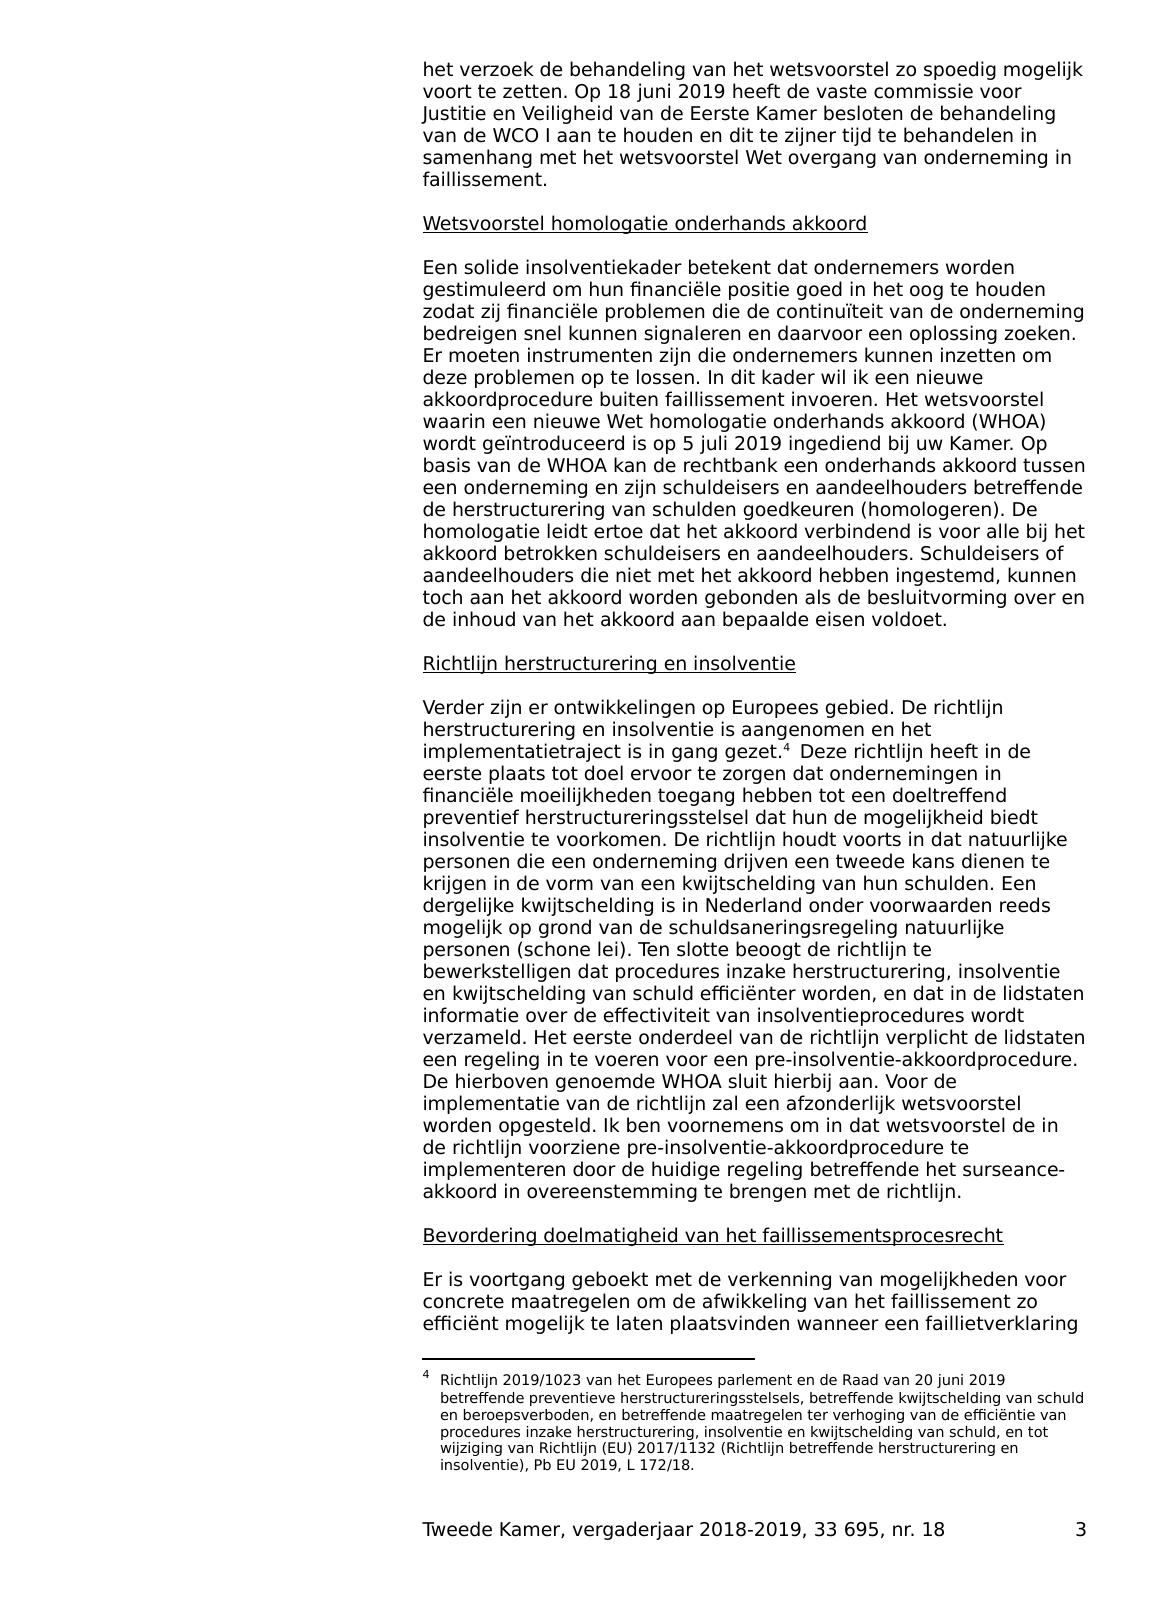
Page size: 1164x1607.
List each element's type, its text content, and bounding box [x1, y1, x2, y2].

text Er is voortgang geboekt met de verkenning van mogelijkheden voor concrete maatregelen om de afwikkeling van het faillissement zo efficiënt mogelijk te laten plaatsvinden wanneer een faillietverklaring [422, 1269, 1087, 1335]
text het verzoek de behandeling van het wetsvoorstel zo spoedig mogelijk voort te zetten. Op 18 juni 2019 heeft de vaste commissie voor Justitie en Veiligheid van de Eerste Kamer besloten de behandeling van de WCO I aan te houden en dit te zijner tijd te behandelen in samenhang met het wetsvoorstel Wet overgang van onderneming in faillissement. [422, 59, 1087, 191]
subtitle Wetsvoorstel homologatie onderhands akkoord [422, 213, 1087, 235]
subtitle Bevordering doelmatigheid van het faillissementsprocesrecht [422, 1225, 1087, 1247]
subtitle Richtlijn herstructurering en insolventie [422, 653, 1087, 675]
text Een solide insolventiekader betekent dat ondernemers worden gestimuleerd om hun financiële positie goed in het oog te houden zodat zij financiële problemen die de continuïteit van de onderneming bedreigen snel kunnen signaleren en daarvoor een oplossing zoeken. Er moeten instrumenten zijn die ondernemers kunnen inzetten om deze problemen op te lossen. In dit kader wil ik een nieuwe akkoordprocedure buiten faillissement invoeren. Het wetsvoorstel waarin een nieuwe Wet homologatie onderhands akkoord (WHOA) wordt geïntroduceerd is op 5 juli 2019 ingediend bij uw Kamer. Op basis van de WHOA kan de rechtbank een onderhands akkoord tussen een onderneming en zijn schuldeisers en aandeelhouders betreffende de herstructurering van schulden goedkeuren (homologeren). De homologatie leidt ertoe dat het akkoord verbindend is voor alle bij het akkoord betrokken schuldeisers en aandeelhouders. Schuldeisers of aandeelhouders die niet met het akkoord hebben ingestemd, kunnen toch aan het akkoord worden gebonden als de besluitvorming over en de inhoud van het akkoord aan bepaalde eisen voldoet. [422, 257, 1087, 631]
text Richtlijn 2019/1023 van het Europees parlement en de Raad van 20 juni 2019 betreffende preventieve herstructureringsstelsels, betreffende kwijtschelding van schuld en beroepsverboden, en betreffende maatregelen ter verhoging van de efficiëntie van procedures inzake herstructurering, insolventie en kwijtschelding van schuld, en tot wijziging van Richtlijn (EU) 2017/1132 (Richtlijn betreffende herstructurering en insolventie), Pb EU 2019, L 172/18. [422, 1368, 1087, 1474]
text Verder zijn er ontwikkelingen op Europees gebied. De richtlijn herstructurering en insolventie is aangenomen en het implementatietraject is in gang gezet. Deze richtlijn heeft in de eerste plaats tot doel ervoor te zorgen dat ondernemingen in financiële moeilijkheden toegang hebben tot een doeltreffend preventief herstructureringsstelsel dat hun de mogelijkheid biedt insolventie te voorkomen. De richtlijn houdt voorts in dat natuurlijke personen die een onderneming drijven een tweede kans dienen te krijgen in de vorm van een kwijtschelding van hun schulden. Een dergelijke kwijtschelding is in Nederland onder voorwaarden reeds mogelijk op grond van de schuldsaneringsregeling natuurlijke personen (schone lei). Ten slotte beoogt de richtlijn te bewerkstelligen dat procedures inzake herstructurering, insolventie en kwijtschelding van schuld efficiënter worden, en dat in de lidstaten informatie over de effectiviteit van insolventieprocedures wordt verzameld. Het eerste onderdeel van de richtlijn verplicht de lidstaten een regeling in te voeren voor een pre-insolventie-akkoordprocedure. De hierboven genoemde WHOA sluit hierbij aan. Voor de implementatie van de richtlijn zal een afzonderlijk wetsvoorstel worden opgesteld. Ik ben voornemens om in dat wetsvoorstel de in de richtlijn voorziene pre-insolventie-akkoordprocedure te implementeren door de huidige regeling betreffende het surseance-akkoord in overeenstemming te brengen met de richtlijn. [422, 697, 1087, 1203]
